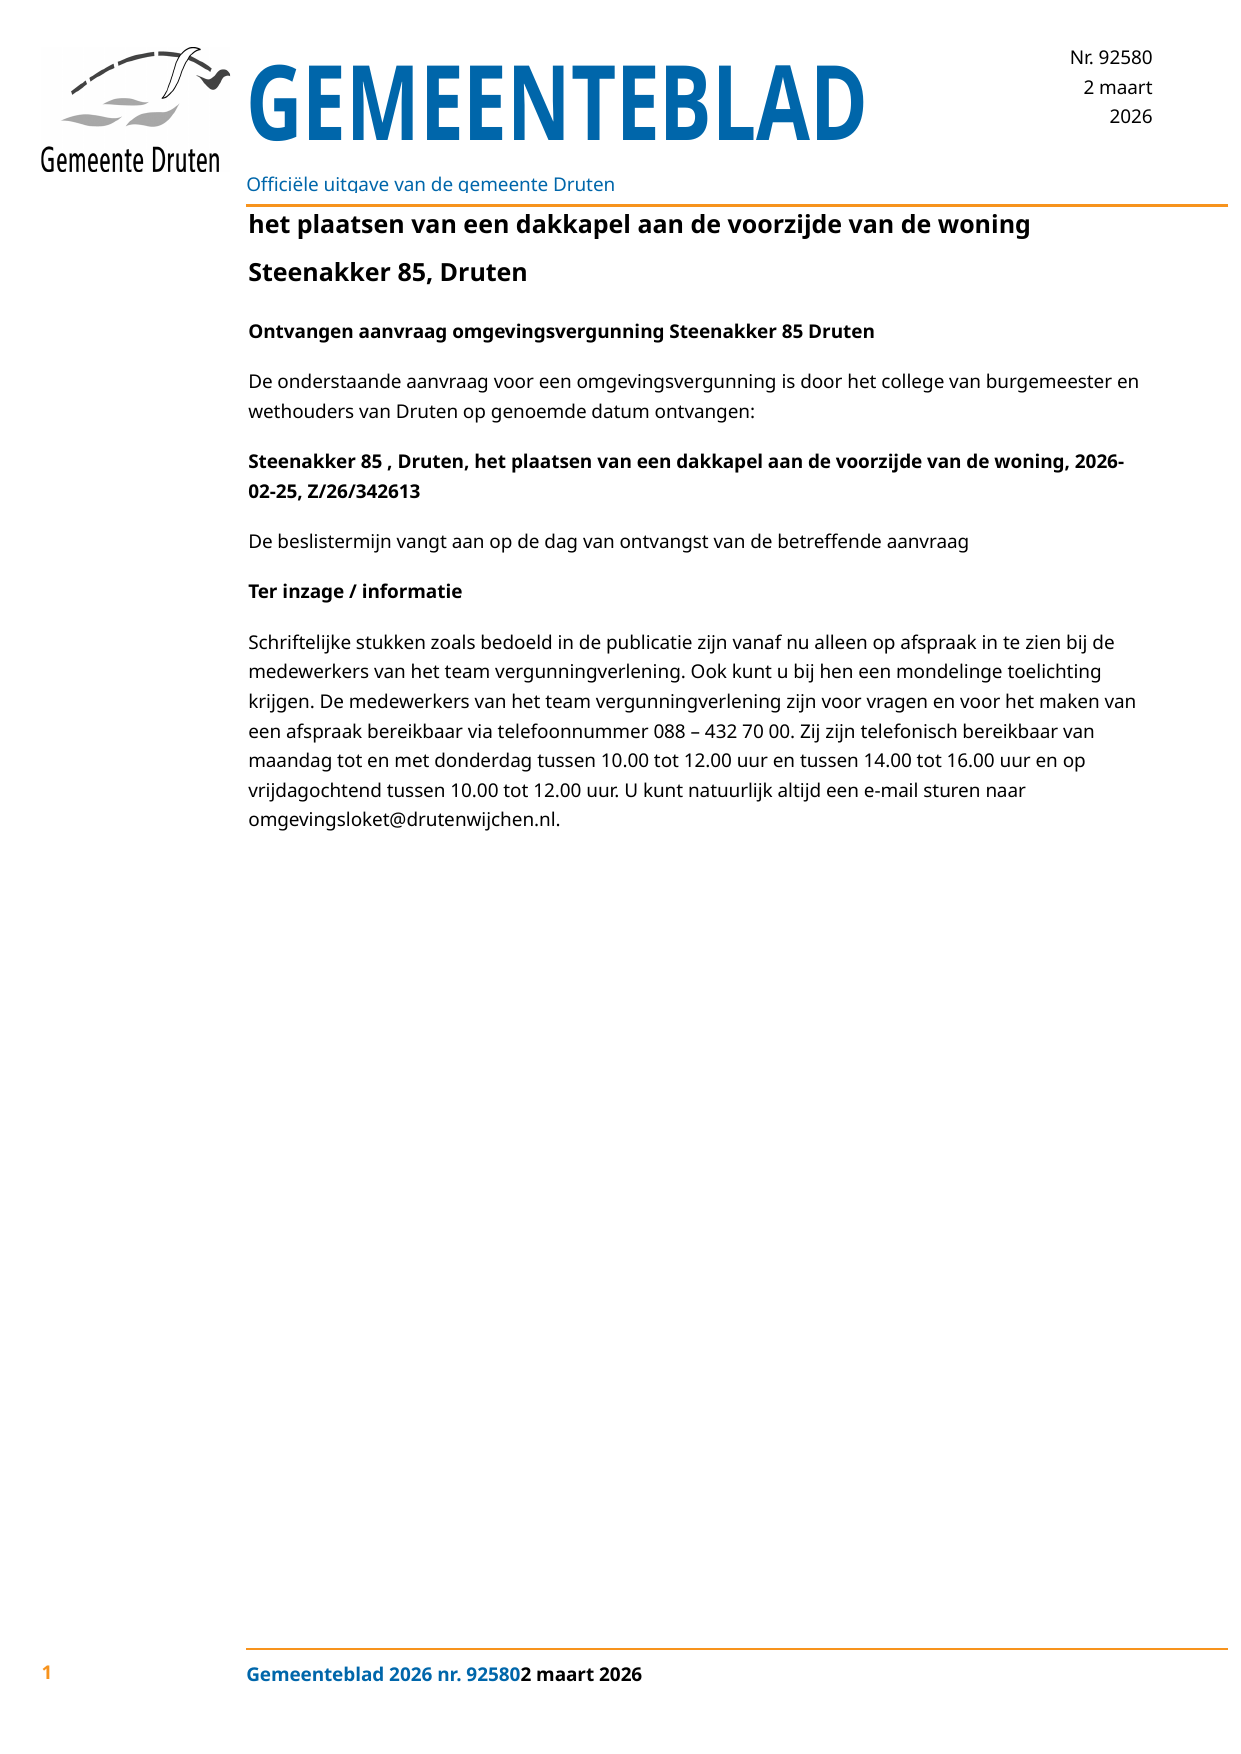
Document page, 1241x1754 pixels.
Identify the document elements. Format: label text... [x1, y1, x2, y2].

picture [41, 47, 231, 172]
text De beslistermijn vangt aan op de dag van ontvangst van de betreffende aanvraag [248, 528, 1152, 554]
text Schriftelijke stukken zoals bedoeld in de publicatie zijn vanaf nu alleen op afspraak in te zien bij de medewerkers van het team vergunningverlening. Ook kunt u bij hen een mondelinge toelichting krijgen. De medewerkers van het team vergunningverlening zijn voor vragen en voor het maken van een afspraak bereikbaar via telefoonnummer 088 – 432 70 00. Zij zijn telefonisch bereikbaar van maandag tot en met donderdag tussen 10.00 tot 12.00 uur en tussen 14.00 tot 16.00 uur en op vrijdagochtend tussen 10.00 tot 12.00 uur. U kunt natuurlijk altijd een e-mail sturen naar omgevingsloket@drutenwijchen.nl. [248, 629, 1152, 832]
text Ontvangen aanvraag omgevingsvergunning Steenakker 85 Druten [248, 318, 1152, 344]
text De onderstaande aanvraag voor een omgevingsvergunning is door het college van burgemeester en wethouders van Druten op genoemde datum ontvangen: [248, 368, 1152, 424]
text Ter inzage / informatie [248, 579, 1152, 604]
text het plaatsen van een dakkapel aan de voorzijde van de woning Steenakker 85, Druten [248, 207, 1152, 288]
text Steenakker 85 , Druten, het plaatsen van een dakkapel aan de voorzijde van de woning, 2026-02-25, Z/26/342613 [248, 448, 1152, 504]
